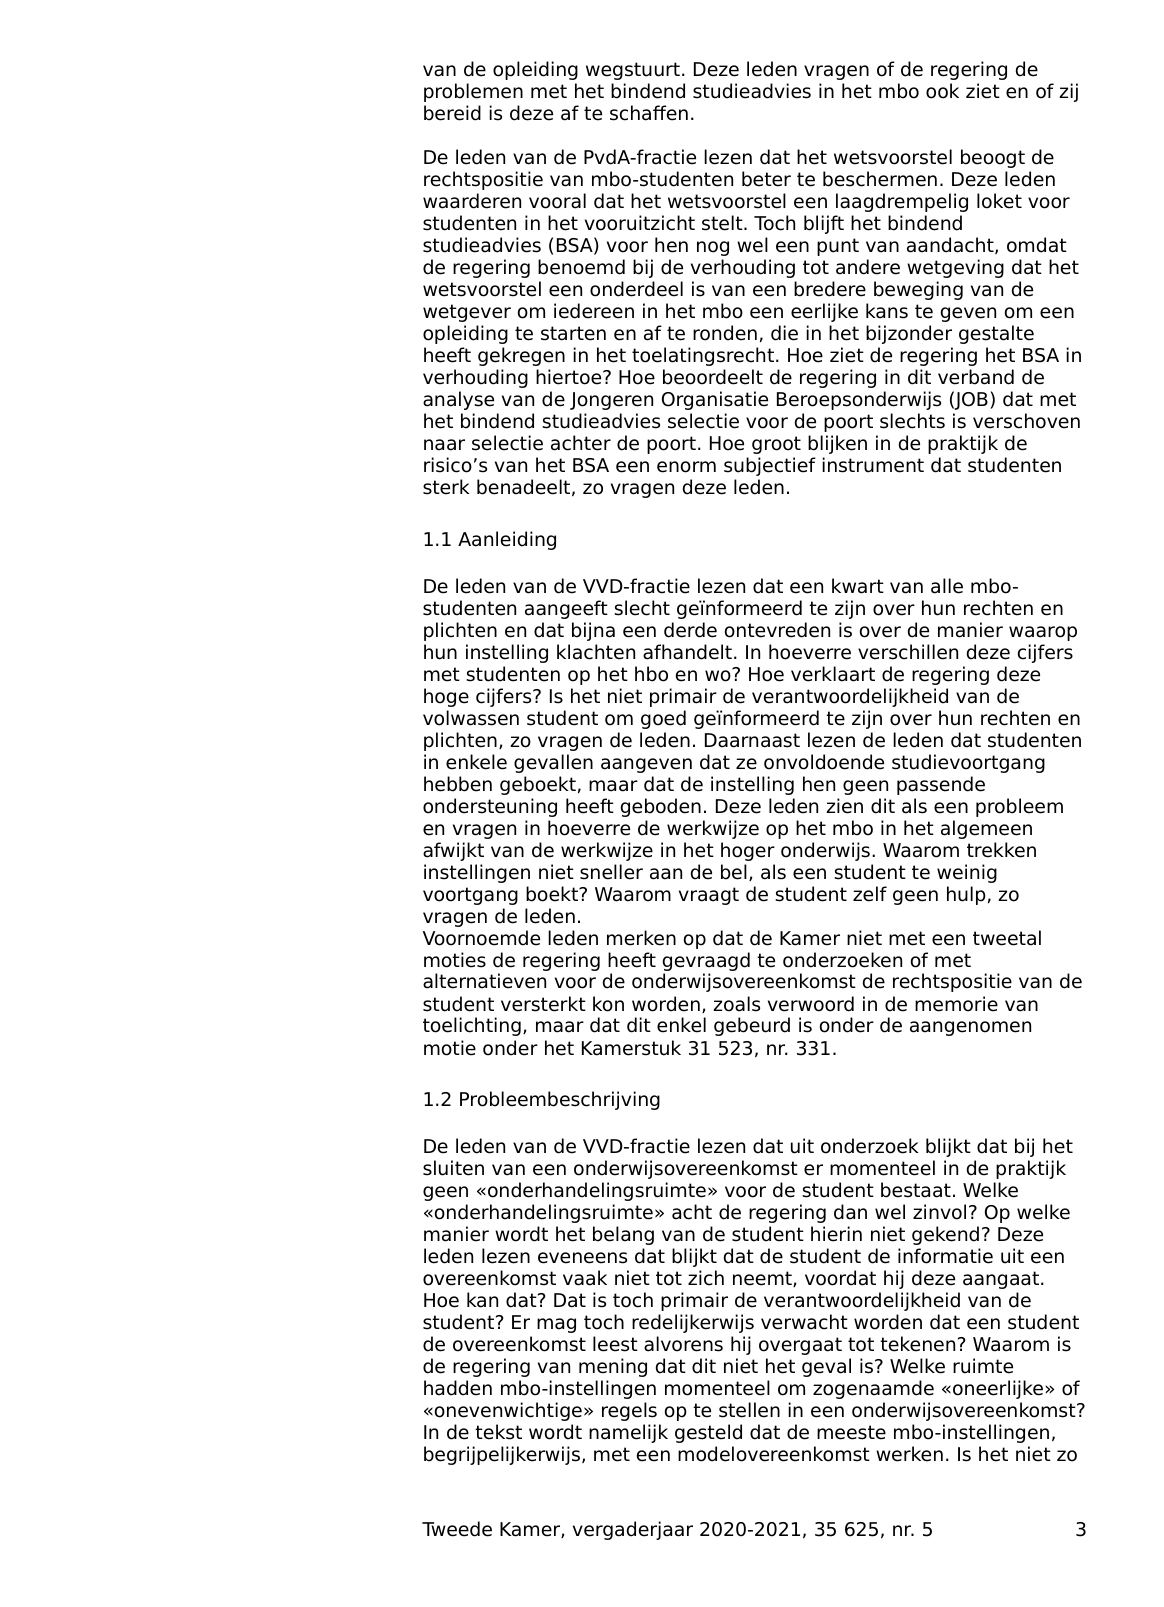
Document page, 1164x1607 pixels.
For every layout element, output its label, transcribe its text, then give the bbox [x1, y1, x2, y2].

text De leden van de VVD-fractie lezen dat een kwart van alle mbo-studenten aangeeft slecht geïnformeerd te zijn over hun rechten en plichten en dat bijna een derde ontevreden is over de manier waarop hun instelling klachten afhandelt. In hoeverre verschillen deze cijfers met studenten op het hbo en wo? Hoe verklaart de regering deze hoge cijfers? Is het niet primair de verantwoordelijkheid van de volwassen student om goed geïnformeerd te zijn over hun rechten en plichten, zo vragen de leden. Daarnaast lezen de leden dat studenten in enkele gevallen aangeven dat ze onvoldoende studievoortgang hebben geboekt, maar dat de instelling hen geen passende ondersteuning heeft geboden. Deze leden zien dit als een probleem en vragen in hoeverre de werkwijze op het mbo in het algemeen afwijkt van de werkwijze in het hoger onderwijs. Waarom trekken instellingen niet sneller aan de bel, als een student te weinig voortgang boekt? Waarom vraagt de student zelf geen hulp, zo vragen de leden. [422, 576, 1087, 927]
subtitle 1.1 Aanleiding [422, 529, 1087, 551]
subtitle 1.2 Probleembeschrijving [422, 1089, 1087, 1111]
text De leden van de PvdA-fractie lezen dat het wetsvoorstel beoogt de rechtspositie van mbo-studenten beter te beschermen. Deze leden waarderen vooral dat het wetsvoorstel een laagdrempelig loket voor studenten in het vooruitzicht stelt. Toch blijft het bindend studieadvies (BSA) voor hen nog wel een punt van aandacht, omdat de regering benoemd bij de verhouding tot andere wetgeving dat het wetsvoorstel een onderdeel is van een bredere beweging van de wetgever om iedereen in het mbo een eerlijke kans te geven om een opleiding te starten en af te ronden, die in het bijzonder gestalte heeft gekregen in het toelatingsrecht. Hoe ziet de regering het BSA in verhouding hiertoe? Hoe beoordeelt de regering in dit verband de analyse van de Jongeren Organisatie Beroepsonderwijs (JOB) dat met het bindend studieadvies selectie voor de poort slechts is verschoven naar selectie achter de poort. Hoe groot blijken in de praktijk de risico’s van het BSA een enorm subjectief instrument dat studenten sterk benadeelt, zo vragen deze leden. [422, 147, 1087, 499]
text Voornoemde leden merken op dat de Kamer niet met een tweetal moties de regering heeft gevraagd te onderzoeken of met alternatieven voor de onderwijsovereenkomst de rechtspositie van de student versterkt kon worden, zoals verwoord in de memorie van toelichting, maar dat dit enkel gebeurd is onder de aangenomen motie onder het Kamerstuk 31 523, nr. 331. [422, 927, 1087, 1059]
text De leden van de VVD-fractie lezen dat uit onderzoek blijkt dat bij het sluiten van een onderwijsovereenkomst er momenteel in de praktijk geen «onderhandelingsruimte» voor de student bestaat. Welke «onderhandelingsruimte» acht de regering dan wel zinvol? Op welke manier wordt het belang van de student hierin niet gekend? Deze leden lezen eveneens dat blijkt dat de student de informatie uit een overeenkomst vaak niet tot zich neemt, voordat hij deze aangaat. Hoe kan dat? Dat is toch primair de verantwoordelijkheid van de student? Er mag toch redelijkerwijs verwacht worden dat een student de overeenkomst leest alvorens hij overgaat tot tekenen? Waarom is de regering van mening dat dit niet het geval is? Welke ruimte hadden mbo-instellingen momenteel om zogenaamde «oneerlijke» of «onevenwichtige» regels op te stellen in een onderwijsovereenkomst? In de tekst wordt namelijk gesteld dat de meeste mbo-instellingen, begrijpelijkerwijs, met een modelovereenkomst werken. Is het niet zo [422, 1136, 1087, 1466]
text van de opleiding wegstuurt. Deze leden vragen of de regering de problemen met het bindend studieadvies in het mbo ook ziet en of zij bereid is deze af te schaffen. [422, 59, 1087, 125]
